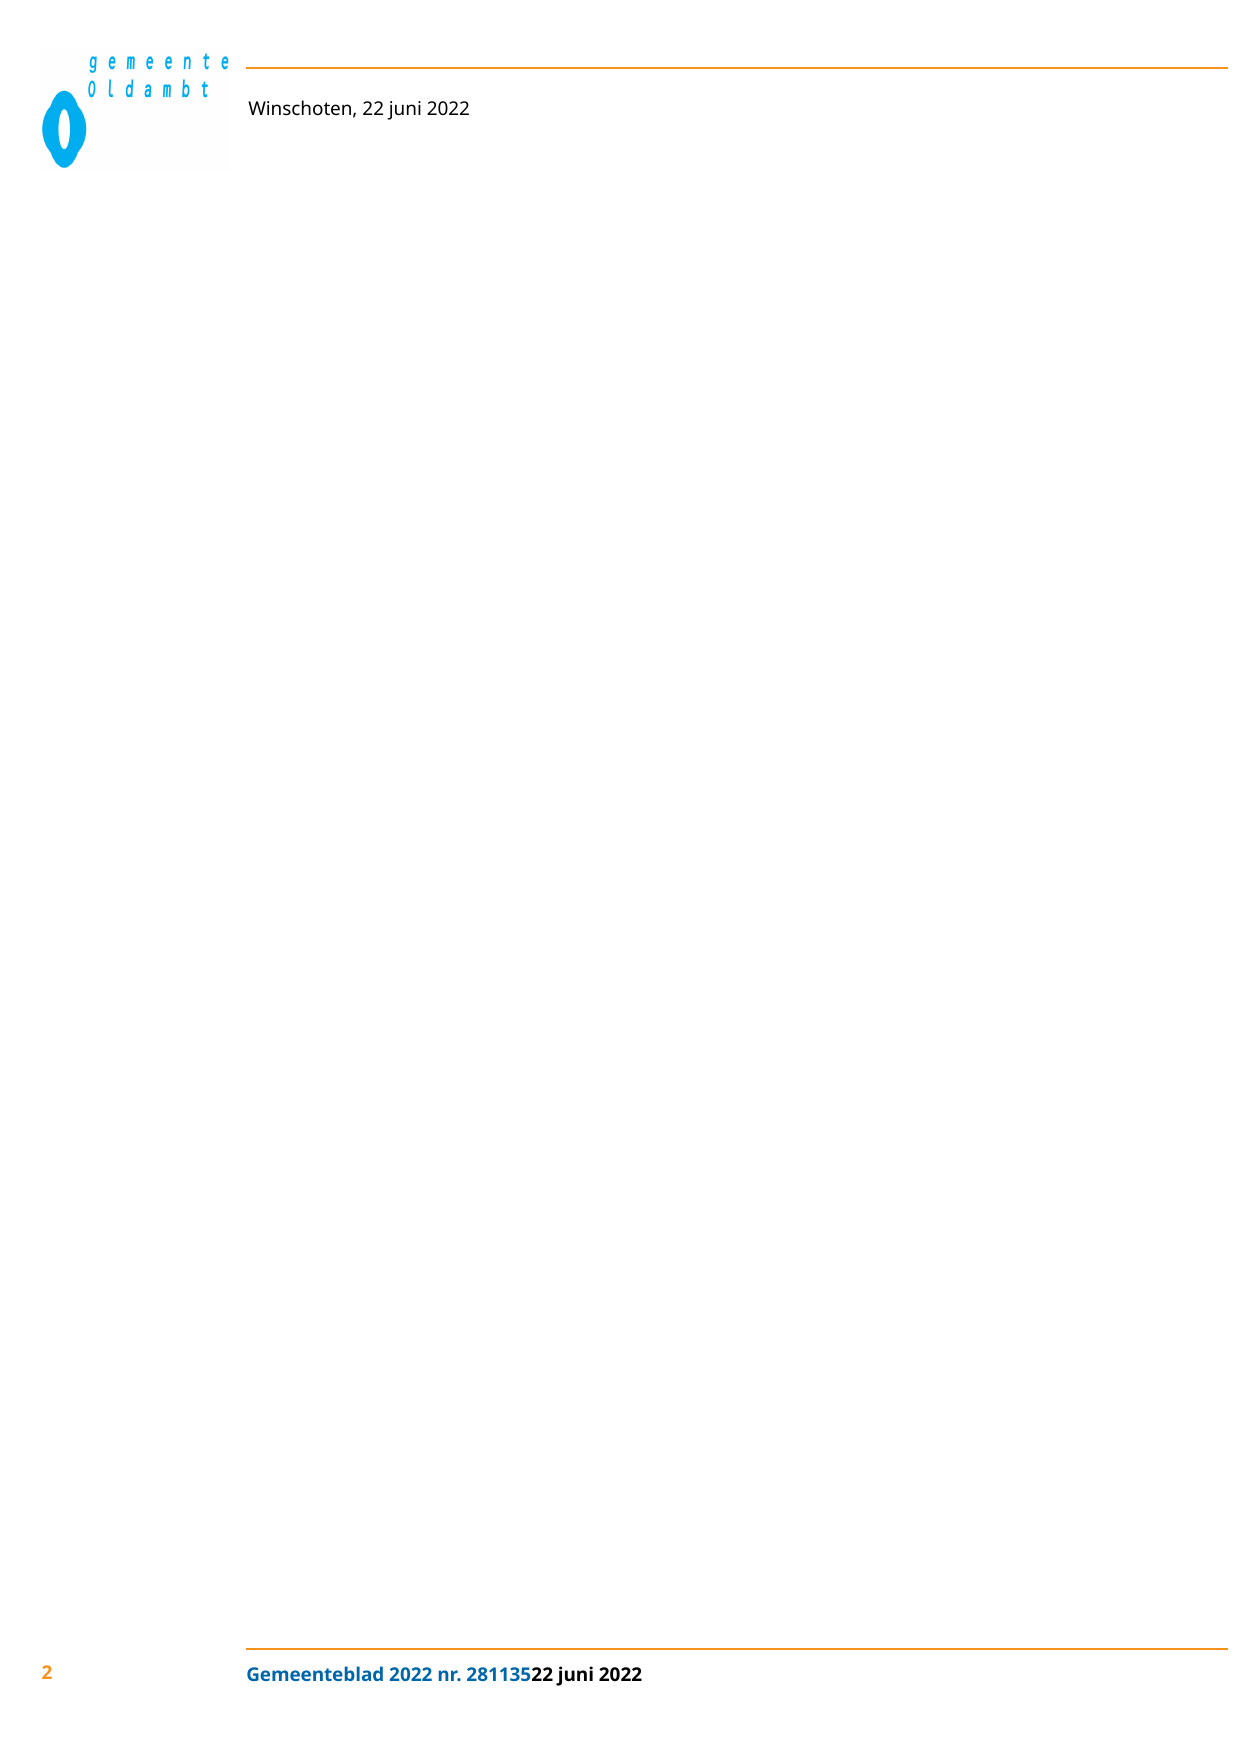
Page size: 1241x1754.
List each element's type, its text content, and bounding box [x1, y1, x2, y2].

picture [41, 47, 231, 172]
text Winschoten, 22 juni 2022 [248, 95, 1152, 121]
